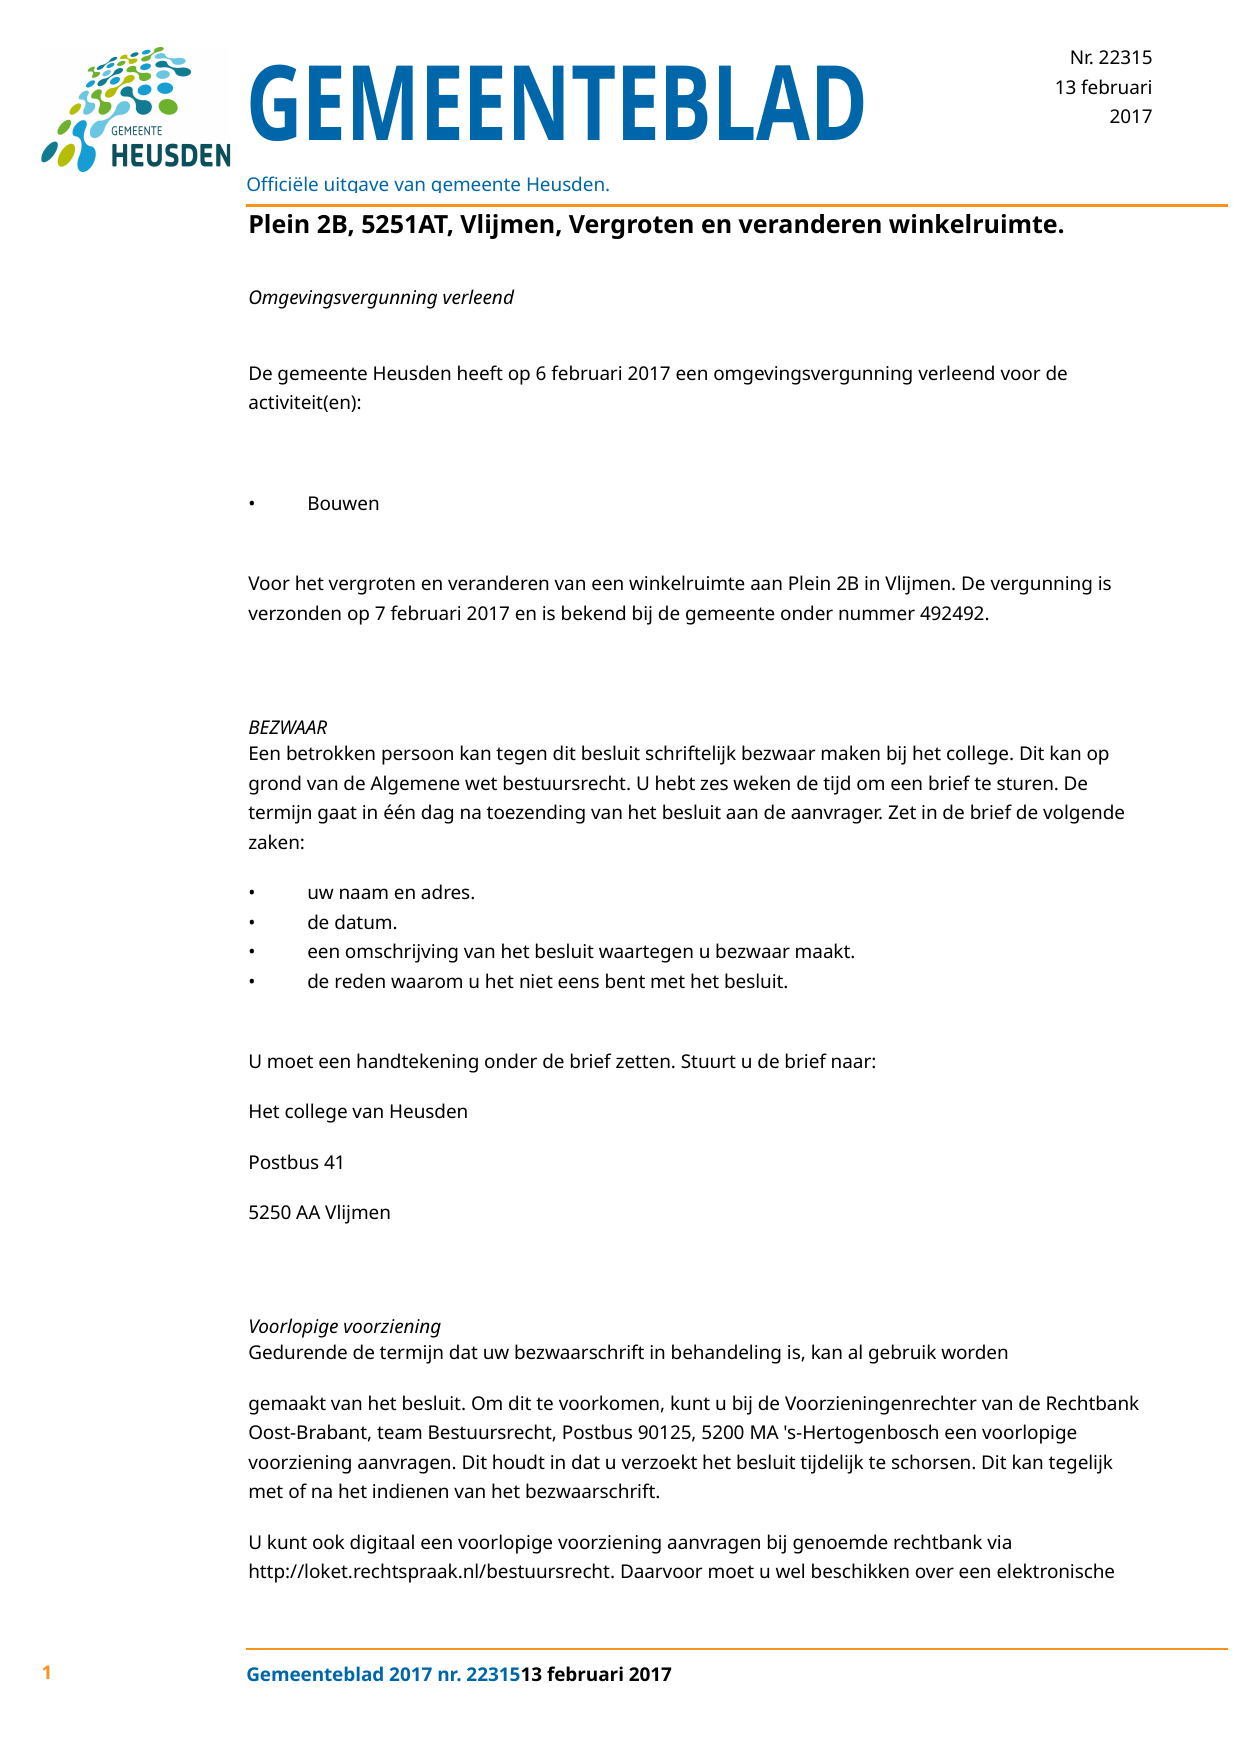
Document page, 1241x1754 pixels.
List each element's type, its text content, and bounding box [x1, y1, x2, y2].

text BEZWAAR [248, 714, 1152, 740]
list uw naam en adres. [248, 879, 1152, 905]
text Een betrokken persoon kan tegen dit besluit schriftelijk bezwaar maken bij het college. Dit kan op grond van de Algemene wet bestuursrecht. U hebt zes weken de tijd om een brief te sturen. De termijn gaat in één dag na toezending van het besluit aan de aanvrager. Zet in de brief de volgende zaken: [248, 740, 1152, 854]
text gemaakt van het besluit. Om dit te voorkomen, kunt u bij de Voorzieningenrechter van de Rechtbank Oost-Brabant, team Bestuursrecht, Postbus 90125, 5200 MA 's-Hertogenbosch een voorlopige voorziening aanvragen. Dit houdt in dat u verzoekt het besluit tijdelijk te schorsen. Dit kan tegelijk met of na het indienen van het bezwaarschrift. [248, 1390, 1152, 1504]
text Voorlopige voorziening [248, 1314, 1152, 1339]
list de datum. [248, 909, 1152, 934]
list Bouwen [248, 490, 1152, 516]
list de reden waarom u het niet eens bent met het besluit. [248, 968, 1152, 994]
text Postbus 41 [248, 1149, 1152, 1174]
picture [41, 47, 231, 172]
text 5250 AA Vlijmen [248, 1199, 1152, 1225]
text U moet een handtekening onder de brief zetten. Stuurt u de brief naar: [248, 1048, 1152, 1074]
text Omgevingsvergunning verleend [248, 284, 1152, 309]
list een omschrijving van het besluit waartegen u bezwaar maakt. [248, 938, 1152, 964]
text Het college van Heusden [248, 1098, 1152, 1124]
text U kunt ook digitaal een voorlopige voorziening aanvragen bij genoemde rechtbank via http://loket.rechtspraak.nl/bestuursrecht. Daarvoor moet u wel beschikken over een elektronische [248, 1529, 1152, 1584]
text Plein 2B, 5251AT, Vlijmen, Vergroten en veranderen winkelruimte. [248, 207, 1152, 241]
text Gedurende de termijn dat uw bezwaarschrift in behandeling is, kan al gebruik worden [248, 1339, 1152, 1365]
text Voor het vergroten en veranderen van een winkelruimte aan Plein 2B in Vlijmen. De vergunning is verzonden op 7 februari 2017 en is bekend bij de gemeente onder nummer 492492. [248, 570, 1152, 626]
text De gemeente Heusden heeft op 6 februari 2017 een omgevingsvergunning verleend voor de activiteit(en): [248, 360, 1152, 415]
